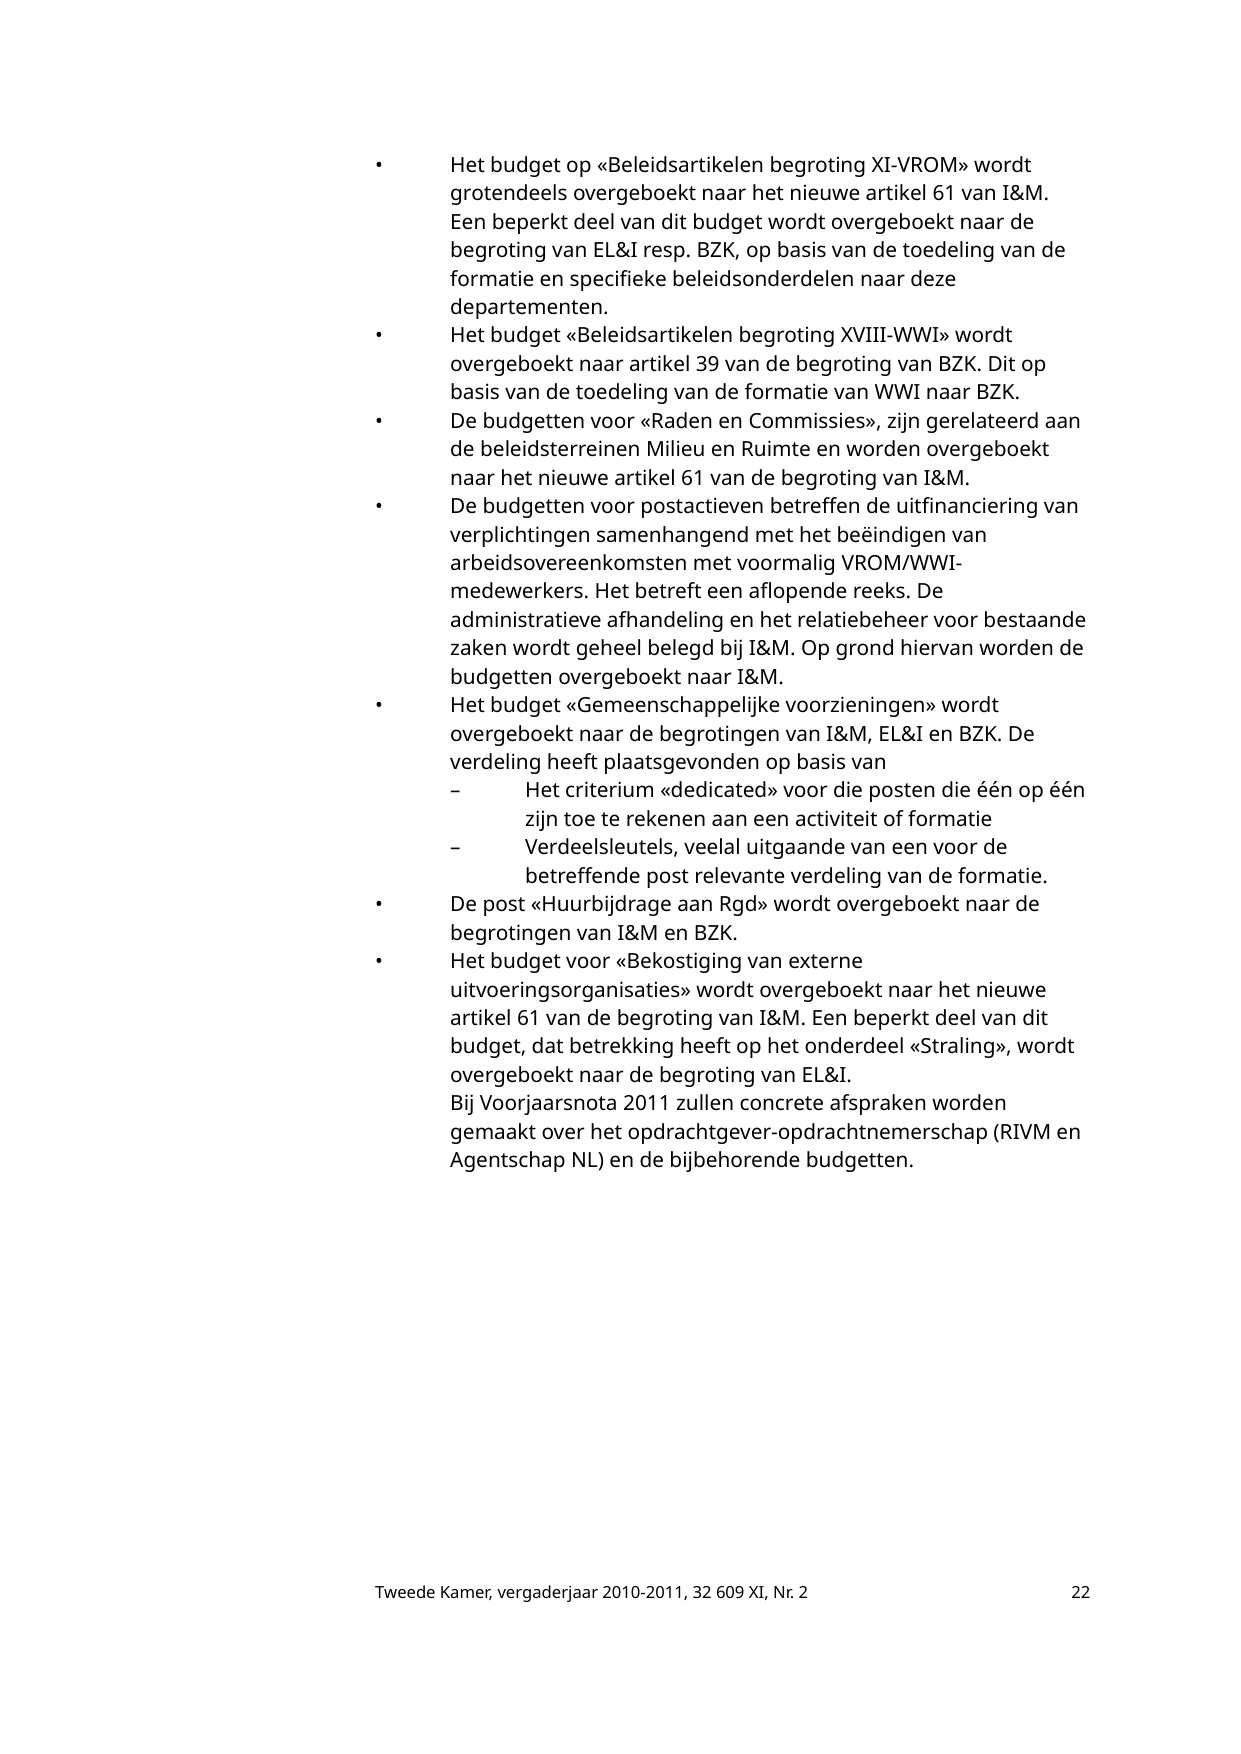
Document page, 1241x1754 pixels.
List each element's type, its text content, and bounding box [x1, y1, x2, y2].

list De budgetten voor «Raden en Commissies», zijn gerelateerd aan de beleidsterreinen Milieu en Ruimte en worden overgeboekt naar het nieuwe artikel 61 van de begroting van I&M. [375, 406, 1090, 491]
list Het budget voor «Bekostiging van externe uitvoeringsorganisaties» wordt overgeboekt naar het nieuwe artikel 61 van de begroting van I&M. Een beperkt deel van dit budget, dat betrekking heeft op het onderdeel «Straling», wordt overgeboekt naar de begroting van EL&I. [375, 946, 1090, 1088]
list Verdeelsleutels, veelal uitgaande van een voor de betreffende post relevante verdeling van de formatie. [450, 832, 1090, 889]
list Het budget «Beleidsartikelen begroting XVIII-WWI» wordt overgeboekt naar artikel 39 van de begroting van BZK. Dit op basis van de toedeling van de formatie van WWI naar BZK. [375, 321, 1090, 406]
list De budgetten voor postactieven betreffen de uitfinanciering van verplichtingen samenhangend met het beëindigen van arbeidsovereenkomsten met voormalig VROM/WWI-medewerkers. Het betreft een aflopende reeks. De administratieve afhandeling en het relatiebeheer voor bestaande zaken wordt geheel belegd bij I&M. Op grond hiervan worden de budgetten overgeboekt naar I&M. [375, 491, 1090, 690]
list Het budget «Gemeenschappelijke voorzieningen» wordt overgeboekt naar de begrotingen van I&M, EL&I en BZK. De verdeling heeft plaatsgevonden op basis van [375, 690, 1090, 776]
list Het budget op «Beleidsartikelen begroting XI-VROM» wordt grotendeels overgeboekt naar het nieuwe artikel 61 van I&M. Een beperkt deel van dit budget wordt overgeboekt naar de begroting van EL&I resp. BZK, op basis van de toedeling van de formatie en specifieke beleidsonderdelen naar deze departementen. [375, 150, 1090, 321]
list De post «Huurbijdrage aan Rgd» wordt overgeboekt naar de begrotingen van I&M en BZK. [375, 889, 1090, 946]
list Bij Voorjaarsnota 2011 zullen concrete afspraken worden gemaakt over het opdrachtgever-opdrachtnemerschap (RIVM en Agentschap NL) en de bijbehorende budgetten. [375, 1088, 1090, 1174]
list Het criterium «dedicated» voor die posten die één op één zijn toe te rekenen aan een activiteit of formatie [450, 776, 1090, 832]
